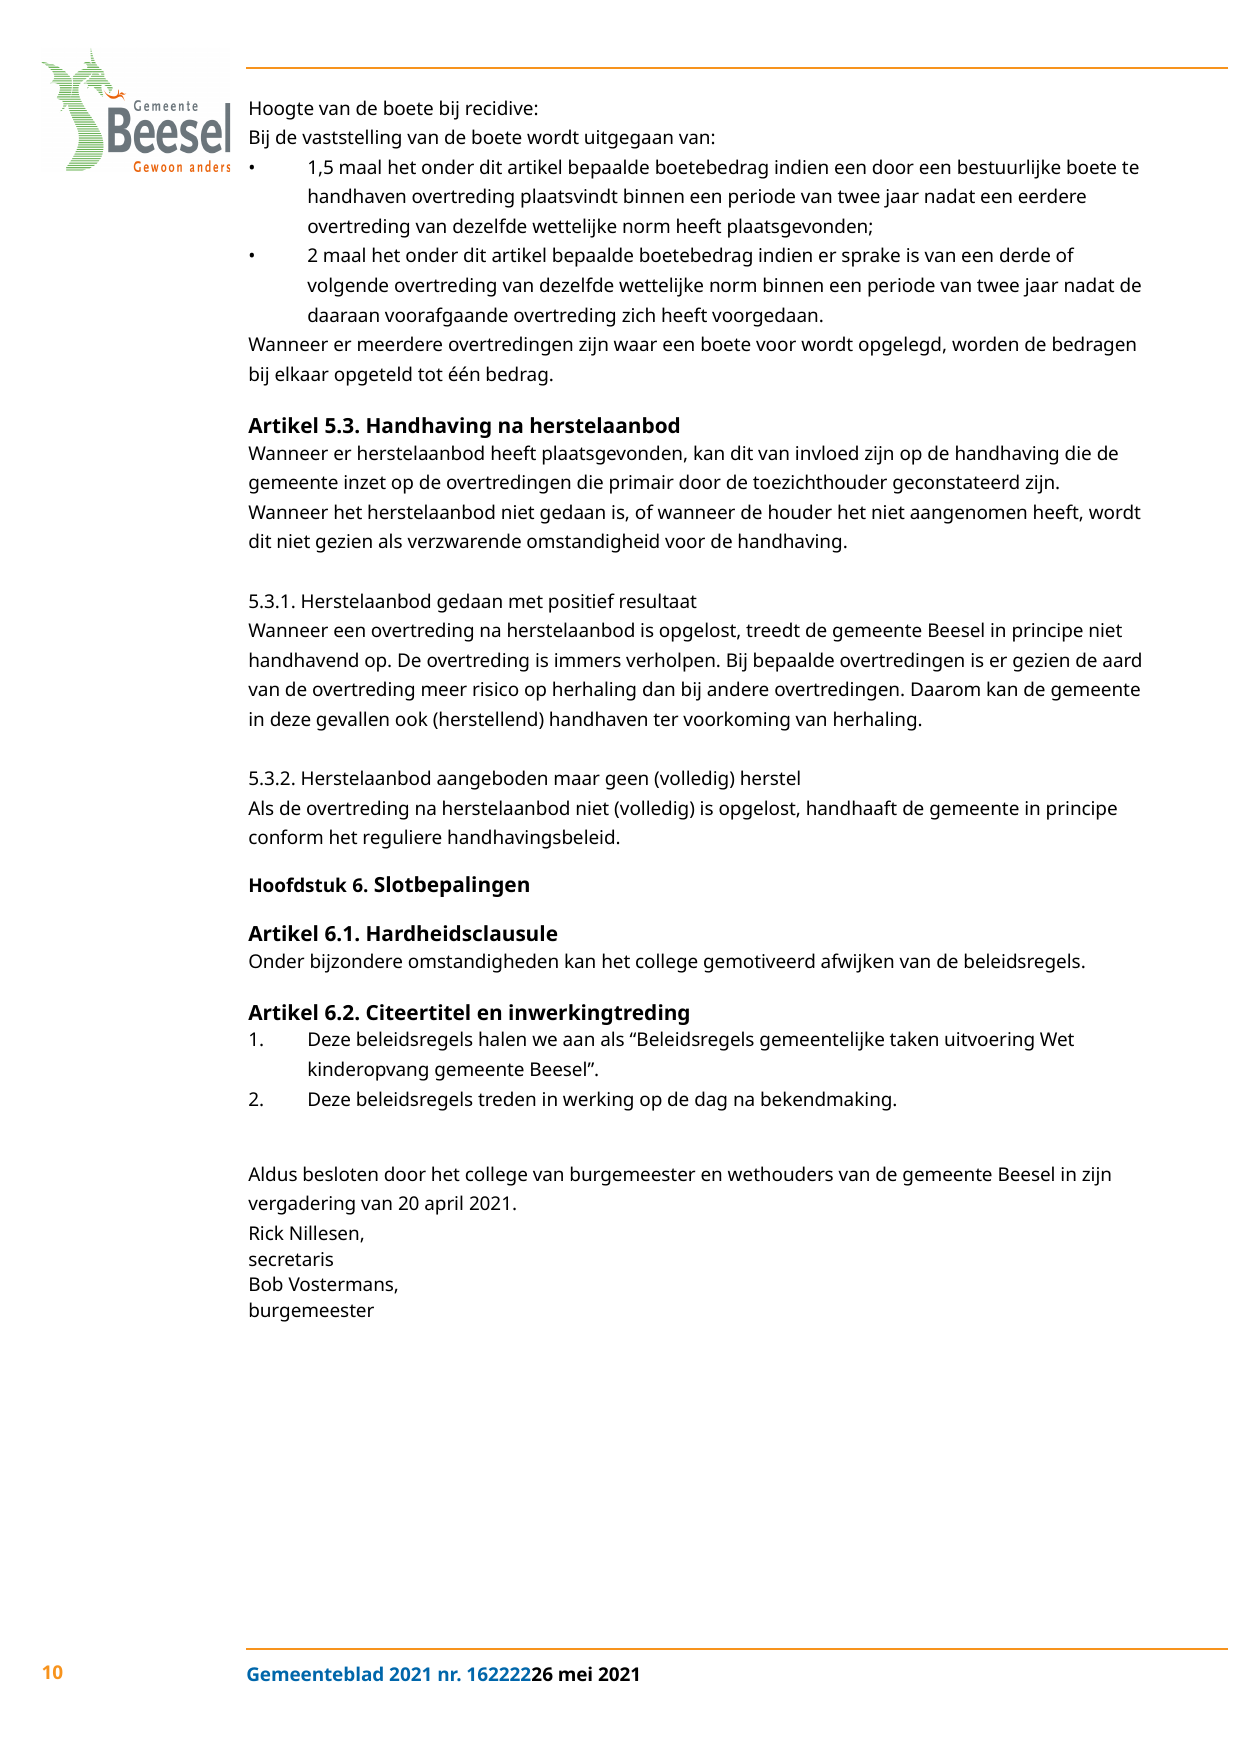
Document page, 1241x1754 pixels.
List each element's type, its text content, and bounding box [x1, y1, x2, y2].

text Aldus besloten door het college van burgemeester en wethouders van de gemeente Beesel in zijn vergadering van 20 april 2021. [248, 1161, 1152, 1216]
list 2 maal het onder dit artikel bepaalde boetebedrag indien er sprake is van een derde of volgende overtreding van dezelfde wettelijke norm binnen een periode van twee jaar nadat de daaraan voorafgaande overtreding zich heeft voorgedaan. [248, 243, 1152, 328]
list Deze beleidsregels treden in werking op de dag na bekendmaking. [248, 1086, 1152, 1112]
text Wanneer een overtreding na herstelaanbod is opgelost, treedt de gemeente Beesel in principe niet handhavend op. De overtreding is immers verholpen. Bij bepaalde overtredingen is er gezien de aard van de overtreding meer risico op herhaling dan bij andere overtredingen. Daarom kan de gemeente in deze gevallen ook (herstellend) handhaven ter voorkoming van herhaling. [248, 617, 1152, 732]
text burgemeester [248, 1297, 1152, 1323]
text Bij de vaststelling van de boete wordt uitgegaan van: [248, 124, 1152, 150]
text Onder bijzondere omstandigheden kan het college gemotiveerd afwijken van de beleidsregels. [248, 948, 1152, 973]
text Artikel 5.3. Handhaving na herstelaanbod [248, 411, 1152, 440]
text Wanneer er herstelaanbod heeft plaatsgevonden, kan dit van invloed zijn op de handhaving die de gemeente inzet op de overtredingen die primair door de toezichthouder geconstateerd zijn. [248, 440, 1152, 495]
text Hoofdstuk 6. Slotbepalingen [248, 870, 1152, 898]
list Deze beleidsregels halen we aan als “Beleidsregels gemeentelijke taken uitvoering Wet kinderopvang gemeente Beesel”. [248, 1027, 1152, 1082]
text Artikel 6.1. Hardheidsclausule [248, 919, 1152, 948]
text Wanneer er meerdere overtredingen zijn waar een boete voor wordt opgelegd, worden de bedragen bij elkaar opgeteld tot één bedrag. [248, 331, 1152, 387]
text Wanneer het herstelaanbod niet gedaan is, of wanneer de houder het niet aangenomen heeft, wordt dit niet gezien als verzwarende omstandigheid voor de handhaving. [248, 499, 1152, 554]
text secretaris [248, 1246, 1152, 1272]
text Artikel 6.2. Citeertitel en inwerkingtreding [248, 998, 1152, 1027]
picture [41, 47, 231, 172]
text Hoogte van de boete bij recidive: [248, 95, 1152, 121]
text Bob Vostermans, [248, 1272, 1152, 1297]
text 5.3.1. Herstelaanbod gedaan met positief resultaat [248, 588, 1152, 613]
text Als de overtreding na herstelaanbod niet (volledig) is opgelost, handhaaft de gemeente in principe conform het reguliere handhavingsbeleid. [248, 795, 1152, 850]
text 5.3.2. Herstelaanbod aangeboden maar geen (volledig) herstel [248, 765, 1152, 791]
list 1,5 maal het onder dit artikel bepaalde boetebedrag indien een door een bestuurlijke boete te handhaven overtreding plaatsvindt binnen een periode van twee jaar nadat een eerdere overtreding van dezelfde wettelijke norm heeft plaatsgevonden; [248, 154, 1152, 239]
text Rick Nillesen, [248, 1220, 1152, 1246]
